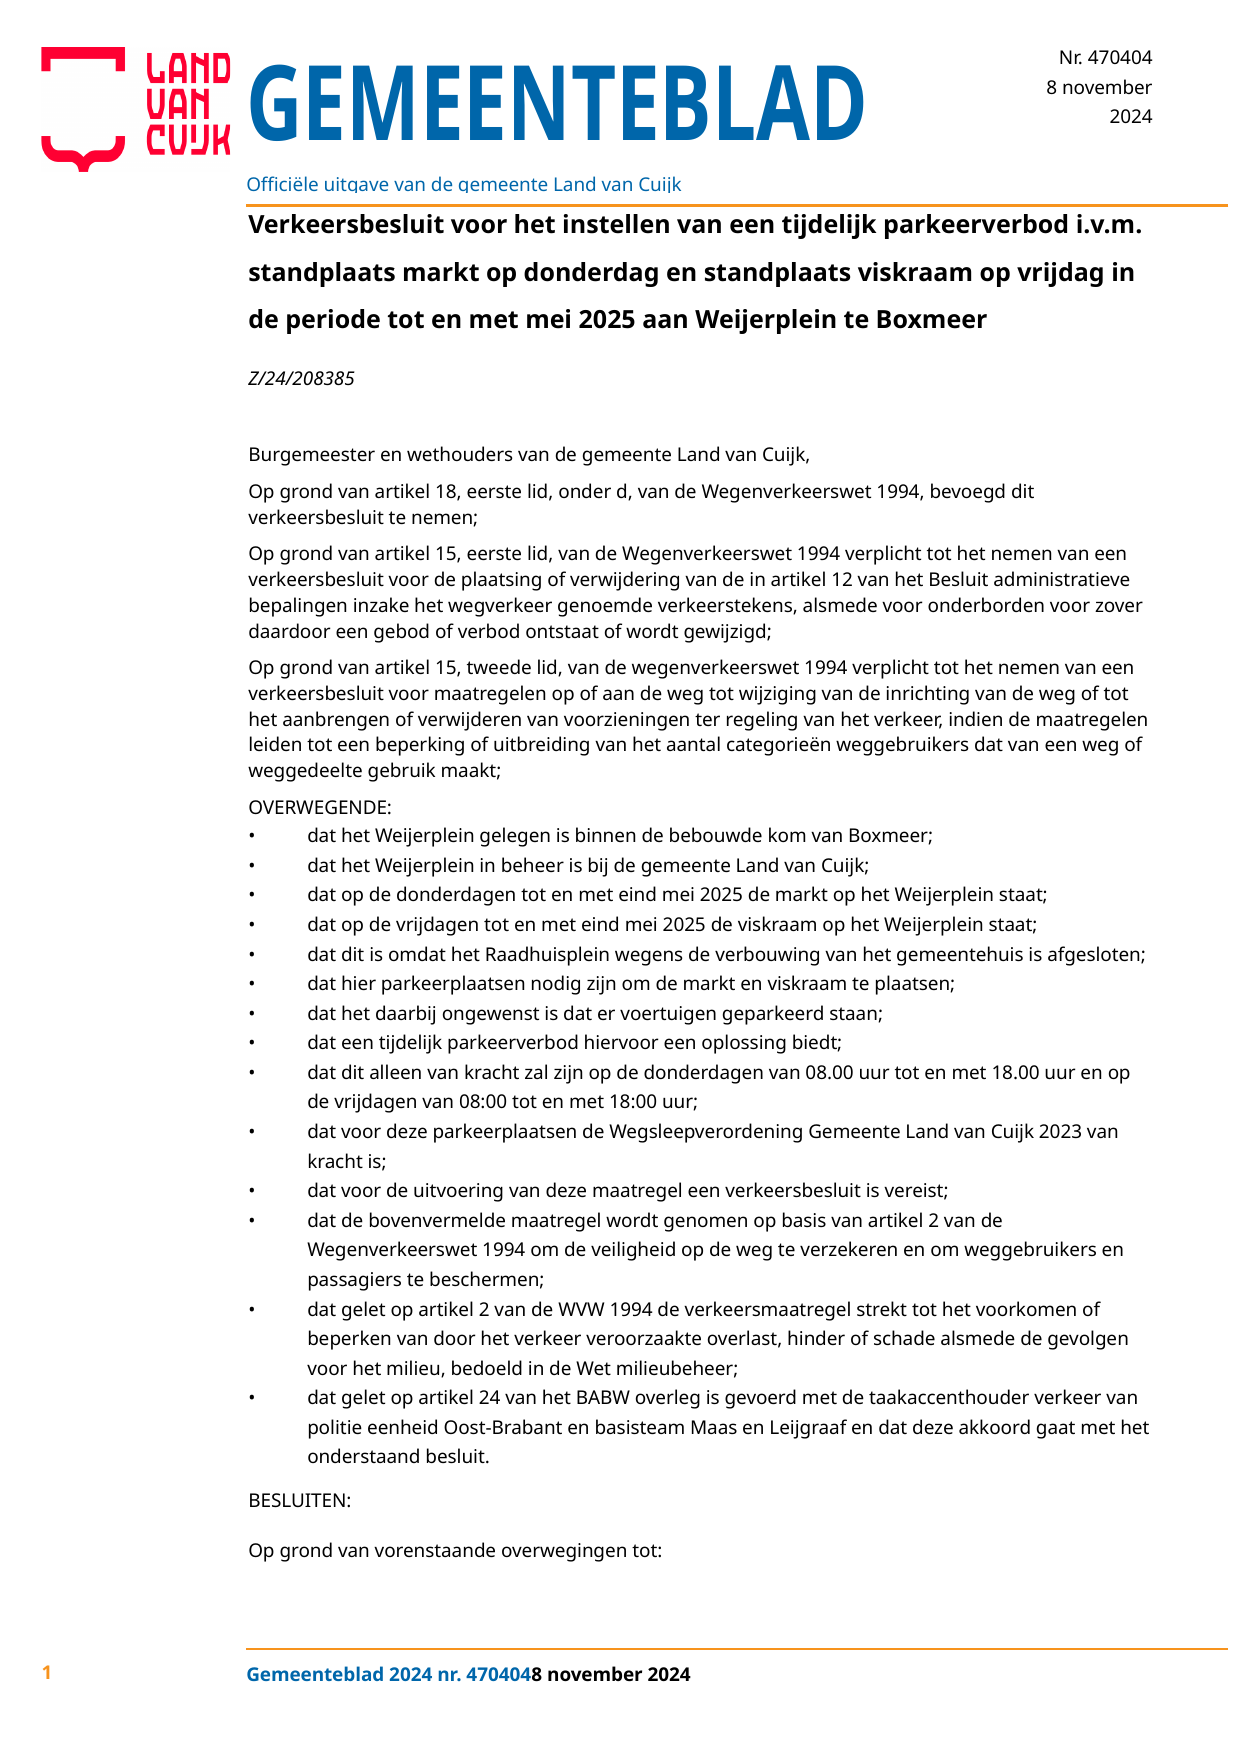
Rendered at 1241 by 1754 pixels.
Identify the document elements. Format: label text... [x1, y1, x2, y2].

list dat dit alleen van kracht zal zijn op de donderdagen van 08.00 uur tot en met 18.00 uur en op de vrijdagen van 08:00 tot en met 18:00 uur; [248, 1059, 1152, 1114]
list dat voor de uitvoering van deze maatregel een verkeersbesluit is vereist; [248, 1177, 1152, 1203]
list dat hier parkeerplaatsen nodig zijn om de markt en viskraam te plaatsen; [248, 970, 1152, 996]
text Op grond van vorenstaande overwegingen tot: [248, 1537, 1152, 1563]
list dat gelet op artikel 24 van het BABW overleg is gevoerd met de taakaccenthouder verkeer van politie eenheid Oost-Brabant en basisteam Maas en Leijgraaf en dat deze akkoord gaat met het onderstaand besluit. [248, 1384, 1152, 1469]
text Verkeersbesluit voor het instellen van een tijdelijk parkeerverbod i.v.m. standplaats markt op donderdag en standplaats viskraam op vrijdag in de periode tot en met mei 2025 aan Weijerplein te Boxmeer [248, 207, 1152, 336]
text BESLUITEN: [248, 1487, 1152, 1513]
list dat voor deze parkeerplaatsen de Wegsleepverordening Gemeente Land van Cuijk 2023 van kracht is; [248, 1118, 1152, 1173]
text Z/24/208385 [248, 366, 1152, 391]
text OVERWEGENDE: [248, 794, 1152, 820]
list dat een tijdelijk parkeerverbod hiervoor een oplossing biedt; [248, 1029, 1152, 1055]
list dat het Weijerplein gelegen is binnen de bebouwde kom van Boxmeer; [248, 822, 1152, 848]
picture [41, 47, 231, 172]
text Op grond van artikel 15, tweede lid, van de wegenverkeerswet 1994 verplicht tot het nemen van een verkeersbesluit voor maatregelen op of aan de weg tot wijziging van de inrichting van de weg of tot het aanbrengen of verwijderen van voorzieningen ter regeling van het verkeer, indien de maatregelen leiden tot een beperking of uitbreiding van het aantal categorieën weggebruikers dat van een weg of weggedeelte gebruik maakt; [248, 654, 1152, 783]
list dat de bovenvermelde maatregel wordt genomen op basis van artikel 2 van de Wegenverkeerswet 1994 om de veiligheid op de weg te verzekeren en om weggebruikers en passagiers te beschermen; [248, 1207, 1152, 1292]
list dat het daarbij ongewenst is dat er voertuigen geparkeerd staan; [248, 1000, 1152, 1026]
list dat op de donderdagen tot en met eind mei 2025 de markt op het Weijerplein staat; [248, 882, 1152, 907]
list dat het Weijerplein in beheer is bij de gemeente Land van Cuijk; [248, 852, 1152, 878]
text Op grond van artikel 15, eerste lid, van de Wegenverkeerswet 1994 verplicht tot het nemen van een verkeersbesluit voor de plaatsing of verwijdering van de in artikel 12 van het Besluit administratieve bepalingen inzake het wegverkeer genoemde verkeerstekens, alsmede voor onderborden voor zover daardoor een gebod of verbod ontstaat of wordt gewijzigd; [248, 541, 1152, 643]
text Op grond van artikel 18, eerste lid, onder d, van de Wegenverkeerswet 1994, bevoegd dit verkeersbesluit te nemen; [248, 478, 1152, 530]
list dat gelet op artikel 2 van de WVW 1994 de verkeersmaatregel strekt tot het voorkomen of beperken van door het verkeer veroorzaakte overlast, hinder of schade alsmede de gevolgen voor het milieu, bedoeld in de Wet milieubeheer; [248, 1296, 1152, 1381]
list dat op de vrijdagen tot en met eind mei 2025 de viskraam op het Weijerplein staat; [248, 911, 1152, 937]
list dat dit is omdat het Raadhuisplein wegens de verbouwing van het gemeentehuis is afgesloten; [248, 941, 1152, 966]
text Burgemeester en wethouders van de gemeente Land van Cuijk, [248, 442, 1152, 467]
